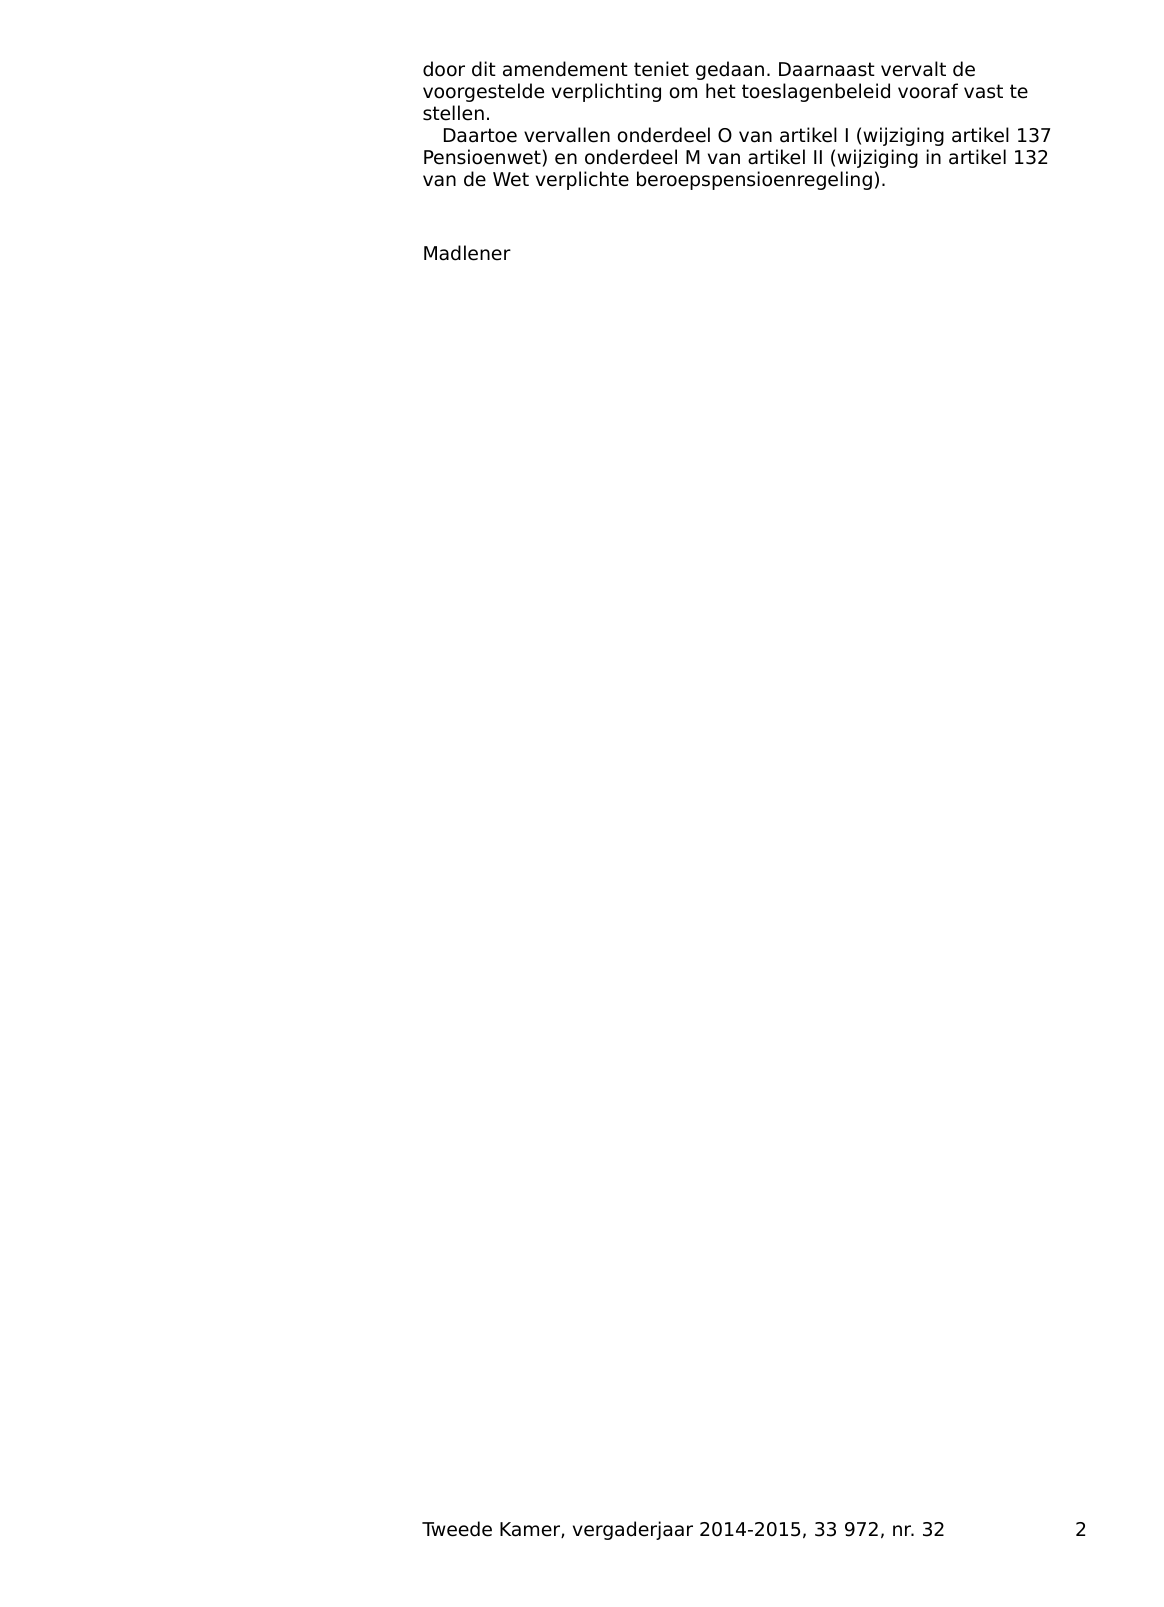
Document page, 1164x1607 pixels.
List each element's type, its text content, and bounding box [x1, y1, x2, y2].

text Madlener [422, 221, 1087, 265]
text Daartoe vervallen onderdeel O van artikel I (wijziging artikel 137 Pensioenwet) en onderdeel M van artikel II (wijziging in artikel 132 van de Wet verplichte beroepspensioenregeling). [422, 125, 1087, 191]
text door dit amendement teniet gedaan. Daarnaast vervalt de voorgestelde verplichting om het toeslagenbeleid vooraf vast te stellen. [422, 59, 1087, 125]
